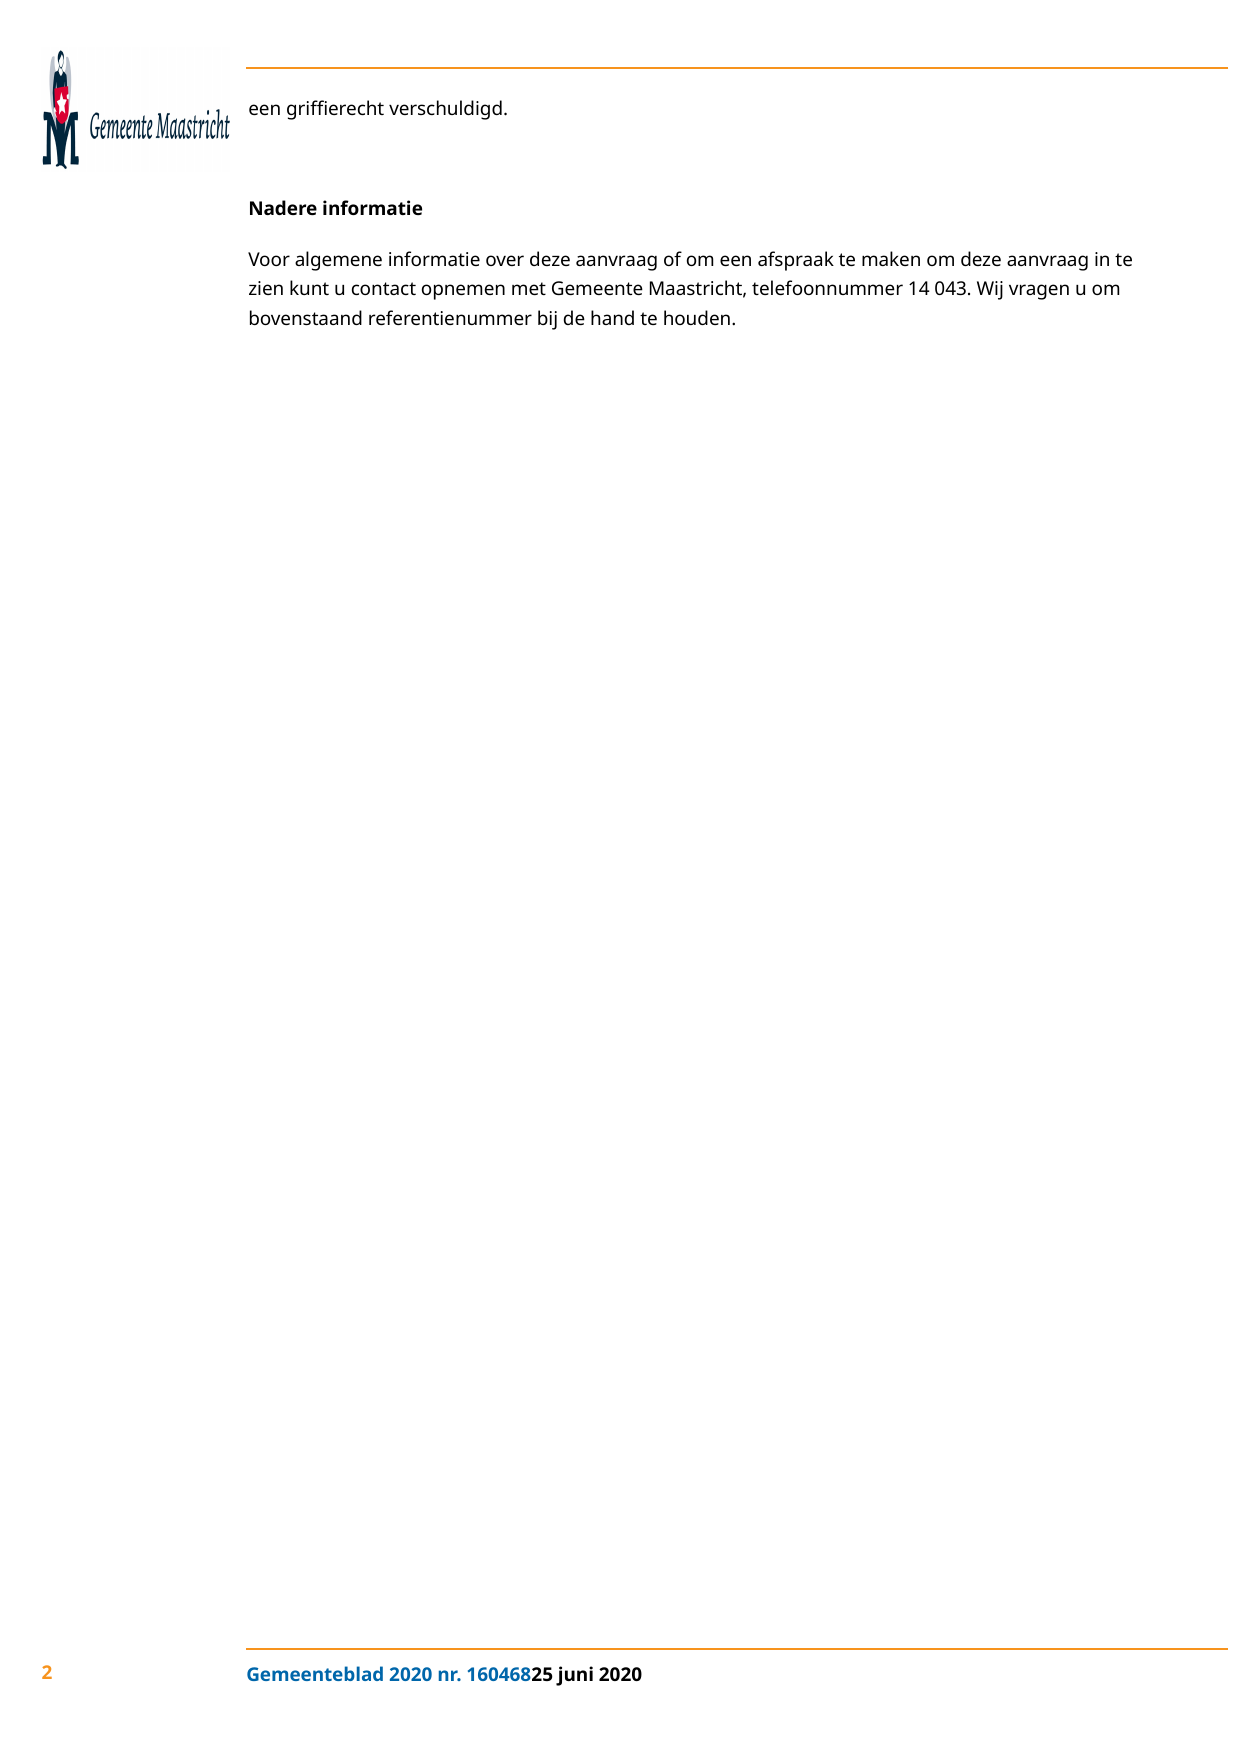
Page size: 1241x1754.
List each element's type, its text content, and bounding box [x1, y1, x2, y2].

text een griffierecht verschuldigd. [248, 95, 1152, 121]
picture [41, 47, 231, 172]
text Nadere informatie [248, 196, 1152, 221]
text Voor algemene informatie over deze aanvraag of om een afspraak te maken om deze aanvraag in te zien kunt u contact opnemen met Gemeente Maastricht, telefoonnummer 14 043. Wij vragen u om bovenstaand referentienummer bij de hand te houden. [248, 246, 1152, 331]
